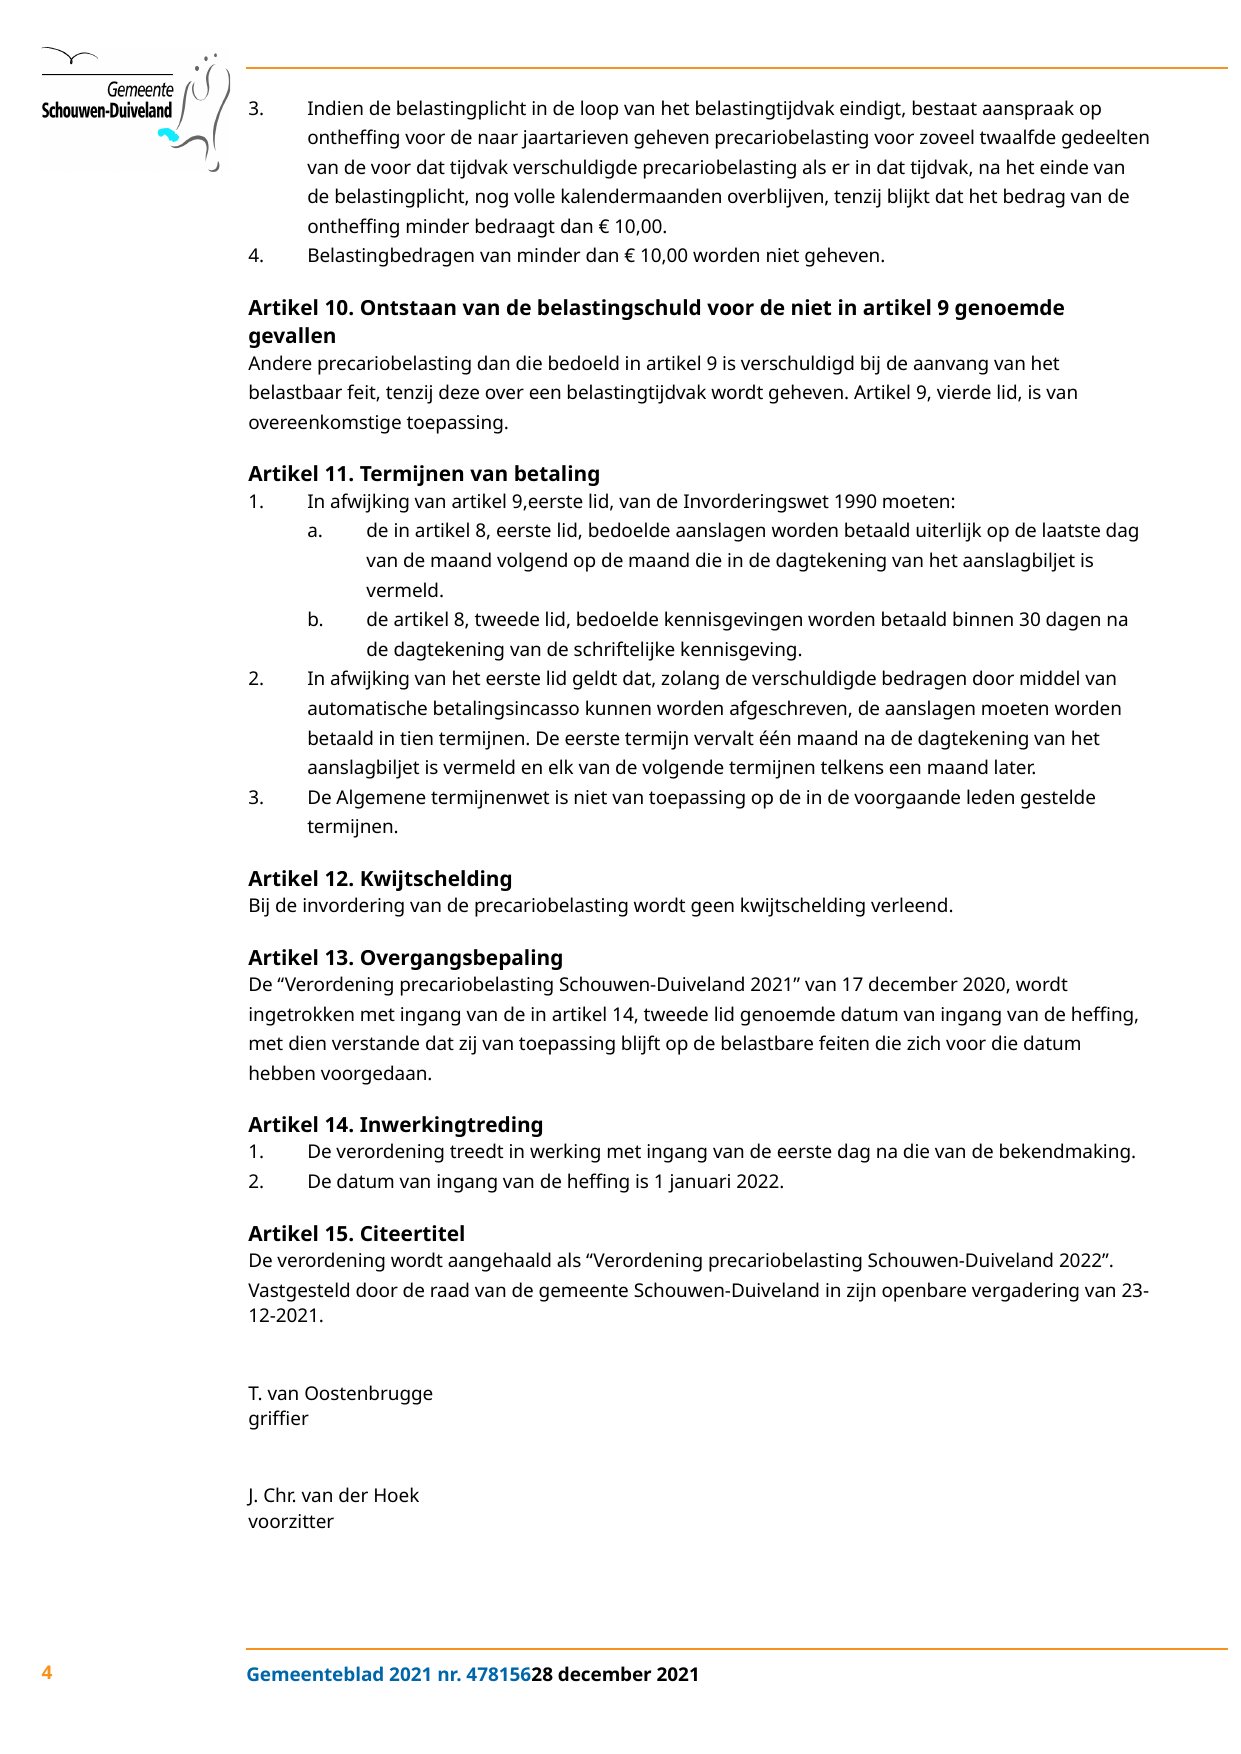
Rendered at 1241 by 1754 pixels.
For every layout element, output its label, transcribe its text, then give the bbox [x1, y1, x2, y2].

list In afwijking van het eerste lid geldt dat, zolang de verschuldigde bedragen door middel van automatische betalingsincasso kunnen worden afgeschreven, de aanslagen moeten worden betaald in tien termijnen. De eerste termijn vervalt één maand na de dagtekening van het aanslagbiljet is vermeld en elk van de volgende termijnen telkens een maand later. [248, 666, 1152, 780]
list Belastingbedragen van minder dan € 10,00 worden niet geheven. [248, 243, 1152, 268]
text Andere precariobelasting dan die bedoeld in artikel 9 is verschuldigd bij de aanvang van het belastbaar feit, tenzij deze over een belastingtijdvak wordt geheven. Artikel 9, vierde lid, is van overeenkomstige toepassing. [248, 350, 1152, 435]
list de in artikel 8, eerste lid, bedoelde aanslagen worden betaald uiterlijk op de laatste dag van de maand volgend op de maand die in de dagtekening van het aanslagbiljet is vermeld. [307, 518, 1152, 602]
text voorzitter [248, 1508, 1152, 1534]
text Artikel 11. Termijnen van betaling [248, 459, 1152, 488]
text Artikel 15. Citeertitel [248, 1219, 1152, 1247]
text Vastgesteld door de raad van de gemeente Schouwen-Duiveland in zijn openbare vergadering van 23-12-2021. [248, 1277, 1152, 1328]
text Artikel 10. Ontstaan van de belastingschuld voor de niet in artikel 9 genoemde gevallen [248, 293, 1152, 350]
text Artikel 13. Overgangsbepaling [248, 943, 1152, 971]
text Artikel 12. Kwijtschelding [248, 864, 1152, 892]
text J. Chr. van der Hoek [248, 1483, 1152, 1508]
text De “Verordening precariobelasting Schouwen-Duiveland 2021” van 17 december 2020, wordt ingetrokken met ingang van de in artikel 14, tweede lid genoemde datum van ingang van de heffing, met dien verstande dat zij van toepassing blijft op de belastbare feiten die zich voor die datum hebben voorgedaan. [248, 971, 1152, 1086]
text De verordening wordt aangehaald als “Verordening precariobelasting Schouwen-Duiveland 2022”. [248, 1247, 1152, 1273]
list De verordening treedt in werking met ingang van de eerste dag na die van de bekendmaking. [248, 1139, 1152, 1164]
text Artikel 14. Inwerkingtreding [248, 1110, 1152, 1139]
list De datum van ingang van de heffing is 1 januari 2022. [248, 1168, 1152, 1194]
text T. van Oostenbrugge [248, 1380, 1152, 1405]
list De Algemene termijnenwet is niet van toepassing op de in de voorgaande leden gestelde termijnen. [248, 784, 1152, 839]
text griffier [248, 1405, 1152, 1431]
picture [41, 47, 231, 172]
text Bij de invordering van de precariobelasting wordt geen kwijtschelding verleend. [248, 892, 1152, 918]
list In afwijking van artikel 9,eerste lid, van de Invorderingswet 1990 moeten: [248, 488, 1152, 514]
list de artikel 8, tweede lid, bedoelde kennisgevingen worden betaald binnen 30 dagen na de dagtekening van de schriftelijke kennisgeving. [307, 606, 1152, 662]
list Indien de belastingplicht in de loop van het belastingtijdvak eindigt, bestaat aanspraak op ontheffing voor de naar jaartarieven geheven precariobelasting voor zoveel twaalfde gedeelten van de voor dat tijdvak verschuldigde precariobelasting als er in dat tijdvak, na het einde van de belastingplicht, nog volle kalendermaanden overblijven, tenzij blijkt dat het bedrag van de ontheffing minder bedraagt dan € 10,00. [248, 95, 1152, 239]
